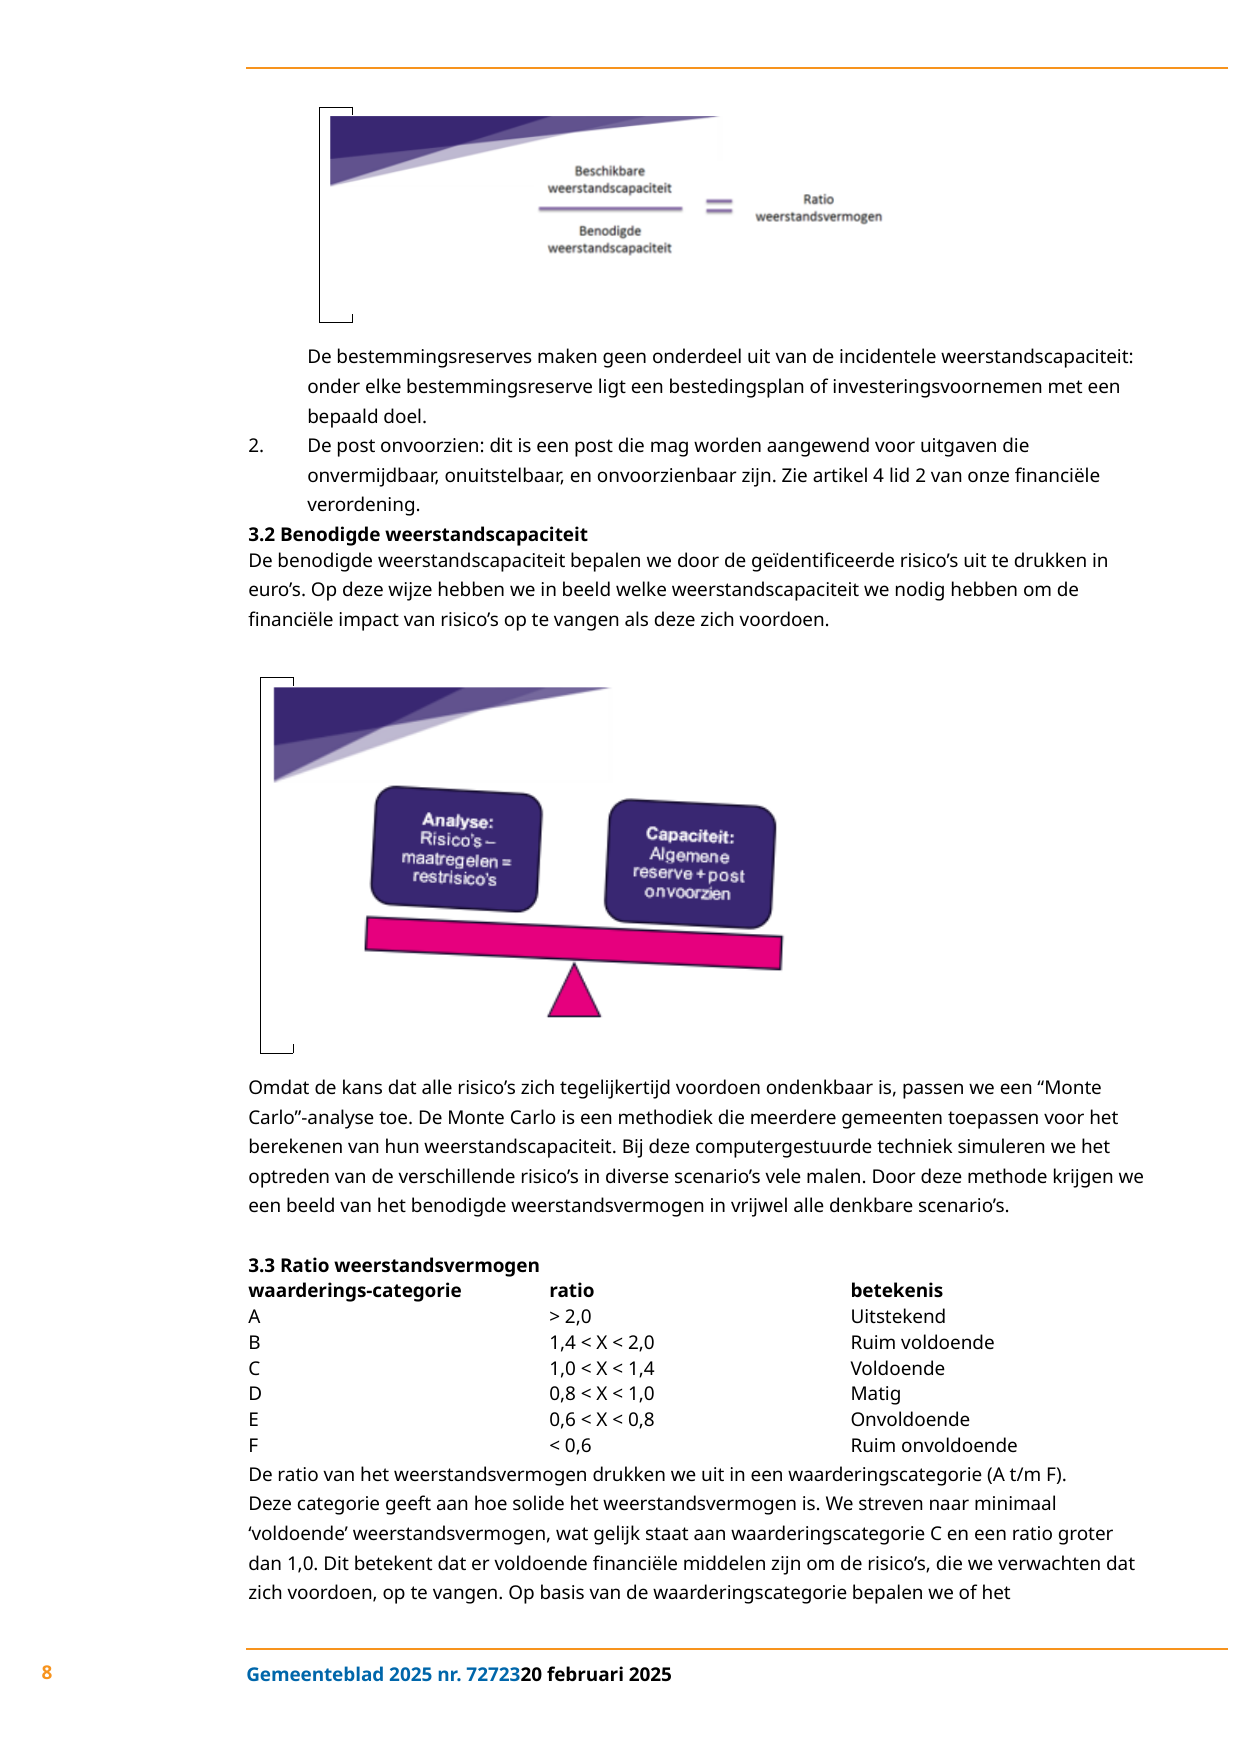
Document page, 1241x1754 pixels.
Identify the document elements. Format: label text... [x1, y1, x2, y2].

table_cell Ruim voldoende [850, 1329, 1152, 1355]
text Omdat de kans dat alle risico’s zich tegelijkertijd voordoen ondenkbaar is, passen we een “Monte Carlo”-analyse toe. De Monte Carlo is een methodiek die meerdere gemeenten toepassen voor het berekenen van hun weerstandscapaciteit. Bij deze computergestuurde techniek simuleren we het optreden van de verschillende risico’s in diverse scenario’s vele malen. Door deze methode krijgen we een beeld van het benodigde weerstandsvermogen in vrijwel alle denkbare scenario’s. [248, 1074, 1152, 1218]
picture [327, 115, 948, 314]
text 3.3 Ratio weerstandsvermogen [248, 1252, 1152, 1278]
list De bestemmingsreserves maken geen onderdeel uit van de incidentele weerstandscapaciteit: onder elke bestemmingsreserve ligt een bestedingsplan of investeringsvoornemen met een bepaald doel. [248, 344, 1152, 429]
table_cell A [248, 1304, 549, 1329]
table_cell E [248, 1406, 549, 1432]
table_header ratio [549, 1278, 850, 1303]
text De ratio van het weerstandsvermogen drukken we uit in een waarderingscategorie (A t/m F). [248, 1461, 1152, 1487]
table_cell Uitstekend [850, 1304, 1152, 1329]
table_cell Matig [850, 1381, 1152, 1406]
table_cell Ruim onvoldoende [850, 1432, 1152, 1458]
table_cell D [248, 1381, 549, 1406]
text Deze categorie geeft aan hoe solide het weerstandsvermogen is. We streven naar minimaal ‘voldoende’ weerstandsvermogen, wat gelijk staat aan waarderingscategorie C en een ratio groter dan 1,0. Dit betekent dat er voldoende financiële middelen zijn om de risico’s, die we verwachten dat zich voordoen, op te vangen. Op basis van de waarderingscategorie bepalen we of het [248, 1491, 1152, 1605]
table_header betekenis [850, 1278, 1152, 1303]
picture [268, 686, 889, 1044]
table_cell Onvoldoende [850, 1406, 1152, 1432]
list De post onvoorzien: dit is een post die mag worden aangewend voor uitgaven die onvermijdbaar, onuitstelbaar, en onvoorzienbaar zijn. Zie artikel 4 lid 2 van onze financiële verordening. [248, 432, 1152, 517]
table_cell F [248, 1432, 549, 1458]
picture [41, 47, 231, 172]
table_cell 0,6 < X < 0,8 [549, 1406, 850, 1432]
table_cell 0,8 < X < 1,0 [549, 1381, 850, 1406]
table_cell 1,0 < X < 1,4 [549, 1355, 850, 1381]
text De benodigde weerstandscapaciteit bepalen we door de geïdentificeerde risico’s uit te drukken in euro’s. Op deze wijze hebben we in beeld welke weerstandscapaciteit we nodig hebben om de financiële impact van risico’s op te vangen als deze zich voordoen. [248, 547, 1152, 632]
table_cell Voldoende [850, 1355, 1152, 1381]
table_cell > 2,0 [549, 1304, 850, 1329]
text 3.2 Benodigde weerstandscapaciteit [248, 521, 1152, 547]
table_cell 1,4 < X < 2,0 [549, 1329, 850, 1355]
table_cell < 0,6 [549, 1432, 850, 1458]
table_cell C [248, 1355, 549, 1381]
table_cell B [248, 1329, 549, 1355]
table_header waarderings-categorie [248, 1278, 549, 1303]
